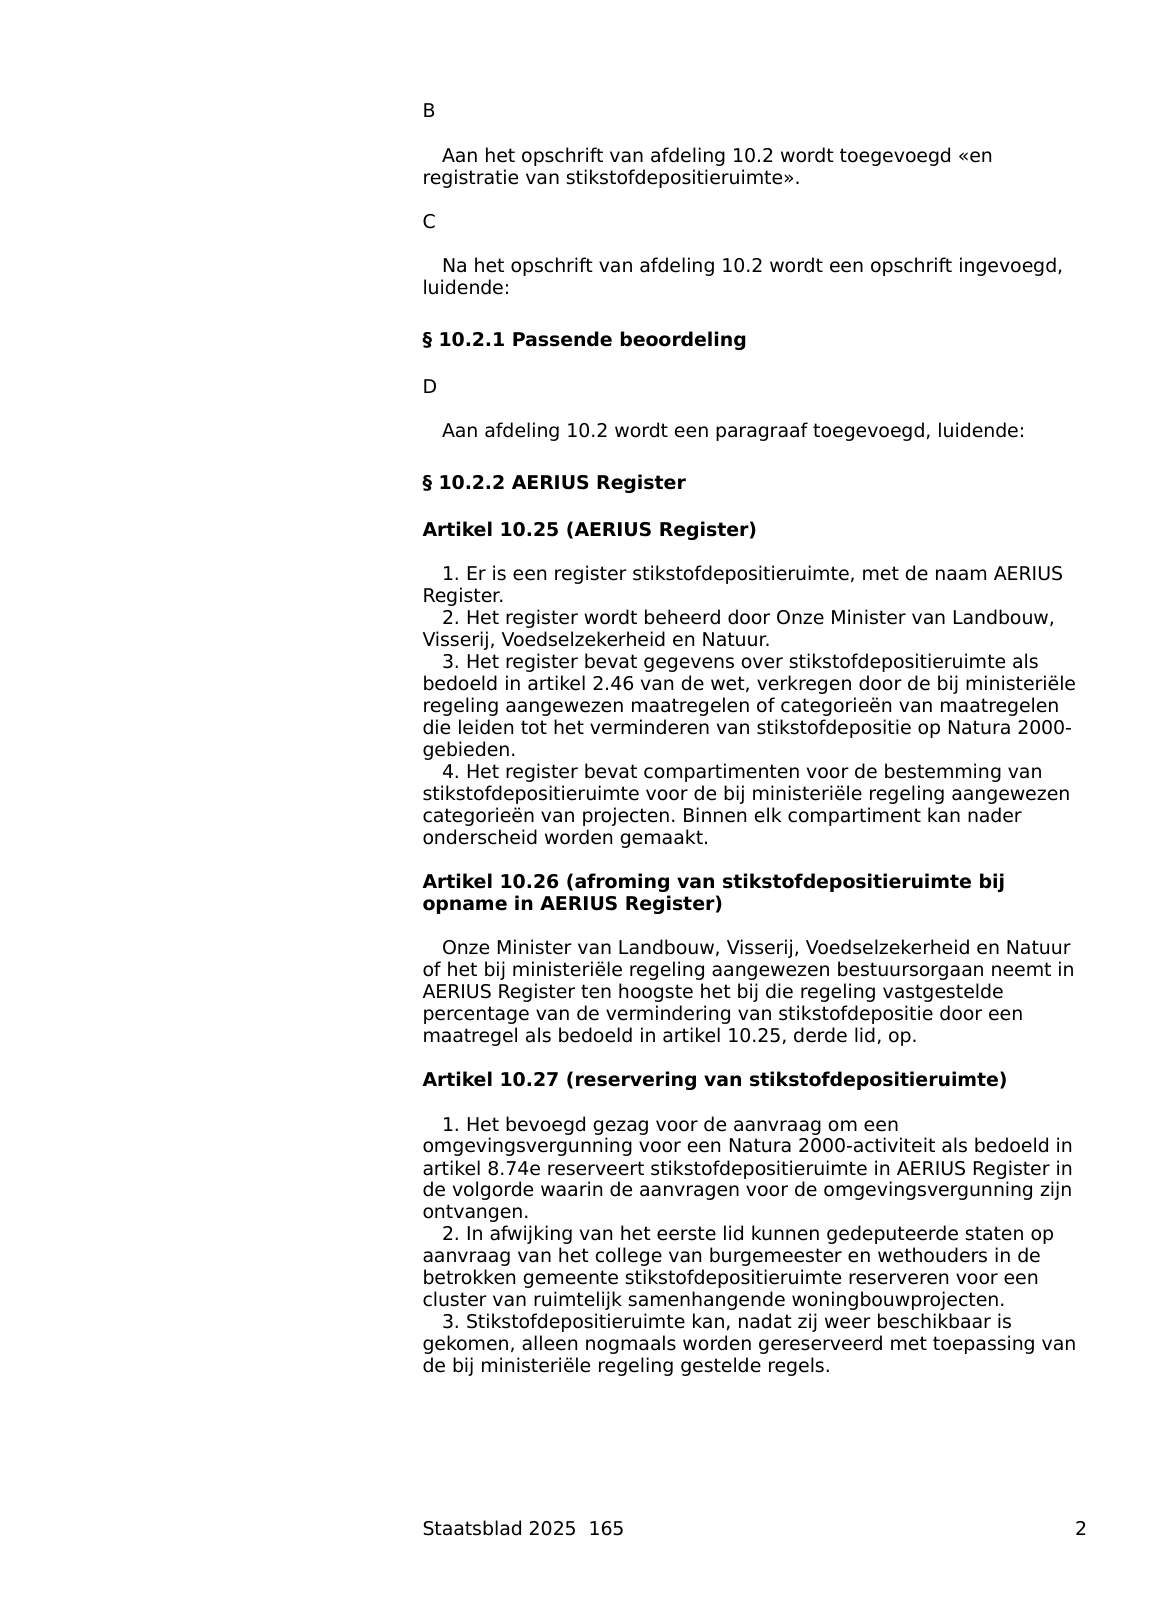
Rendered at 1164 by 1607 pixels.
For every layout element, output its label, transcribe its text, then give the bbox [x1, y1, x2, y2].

subtitle Artikel 10.25 (AERIUS Register) [422, 519, 1087, 541]
text 3. Stikstofdepositieruimte kan, nadat zij weer beschikbaar is gekomen, alleen nogmaals worden gereserveerd met toepassing van de bij ministeriële regeling gestelde regels. [422, 1311, 1087, 1377]
text Aan het opschrift van afdeling 10.2 wordt toegevoegd «en registratie van stikstofdepositieruimte». [422, 144, 1087, 188]
subtitle § 10.2.2 AERIUS Register [422, 472, 1087, 494]
subtitle Artikel 10.27 (reservering van stikstofdepositieruimte) [422, 1069, 1087, 1091]
text C [422, 211, 1087, 233]
text 3. Het register bevat gegevens over stikstofdepositieruimte als bedoeld in artikel 2.46 van de wet, verkregen door de bij ministeriële regeling aangewezen maatregelen of categorieën van maatregelen die leiden tot het verminderen van stikstofdepositie op Natura 2000-gebieden. [422, 651, 1087, 761]
text B [422, 100, 1087, 122]
text 2. In afwijking van het eerste lid kunnen gedeputeerde staten op aanvraag van het college van burgemeester en wethouders in de betrokken gemeente stikstofdepositieruimte reserveren voor een cluster van ruimtelijk samenhangende woningbouwprojecten. [422, 1223, 1087, 1311]
text 4. Het register bevat compartimenten voor de bestemming van stikstofdepositieruimte voor de bij ministeriële regeling aangewezen categorieën van projecten. Binnen elk compartiment kan nader onderscheid worden gemaakt. [422, 761, 1087, 849]
text Na het opschrift van afdeling 10.2 wordt een opschrift ingevoegd, luidende: [422, 255, 1087, 299]
subtitle § 10.2.1 Passende beoordeling [422, 329, 1087, 351]
text Aan afdeling 10.2 wordt een paragraaf toegevoegd, luidende: [422, 420, 1087, 442]
text 1. Het bevoegd gezag voor de aanvraag om een omgevingsvergunning voor een Natura 2000-activiteit als bedoeld in artikel 8.74e reserveert stikstofdepositieruimte in AERIUS Register in de volgorde waarin de aanvragen voor de omgevingsvergunning zijn ontvangen. [422, 1113, 1087, 1223]
text 2. Het register wordt beheerd door Onze Minister van Landbouw, Visserij, Voedselzekerheid en Natuur. [422, 607, 1087, 651]
text Onze Minister van Landbouw, Visserij, Voedselzekerheid en Natuur of het bij ministeriële regeling aangewezen bestuursorgaan neemt in AERIUS Register ten hoogste het bij die regeling vastgestelde percentage van de vermindering van stikstofdepositie door een maatregel als bedoeld in artikel 10.25, derde lid, op. [422, 937, 1087, 1047]
text D [422, 376, 1087, 398]
subtitle Artikel 10.26 (afroming van stikstofdepositieruimte bij opname in AERIUS Register) [422, 871, 1087, 915]
text 1. Er is een register stikstofdepositieruimte, met de naam AERIUS Register. [422, 563, 1087, 607]
